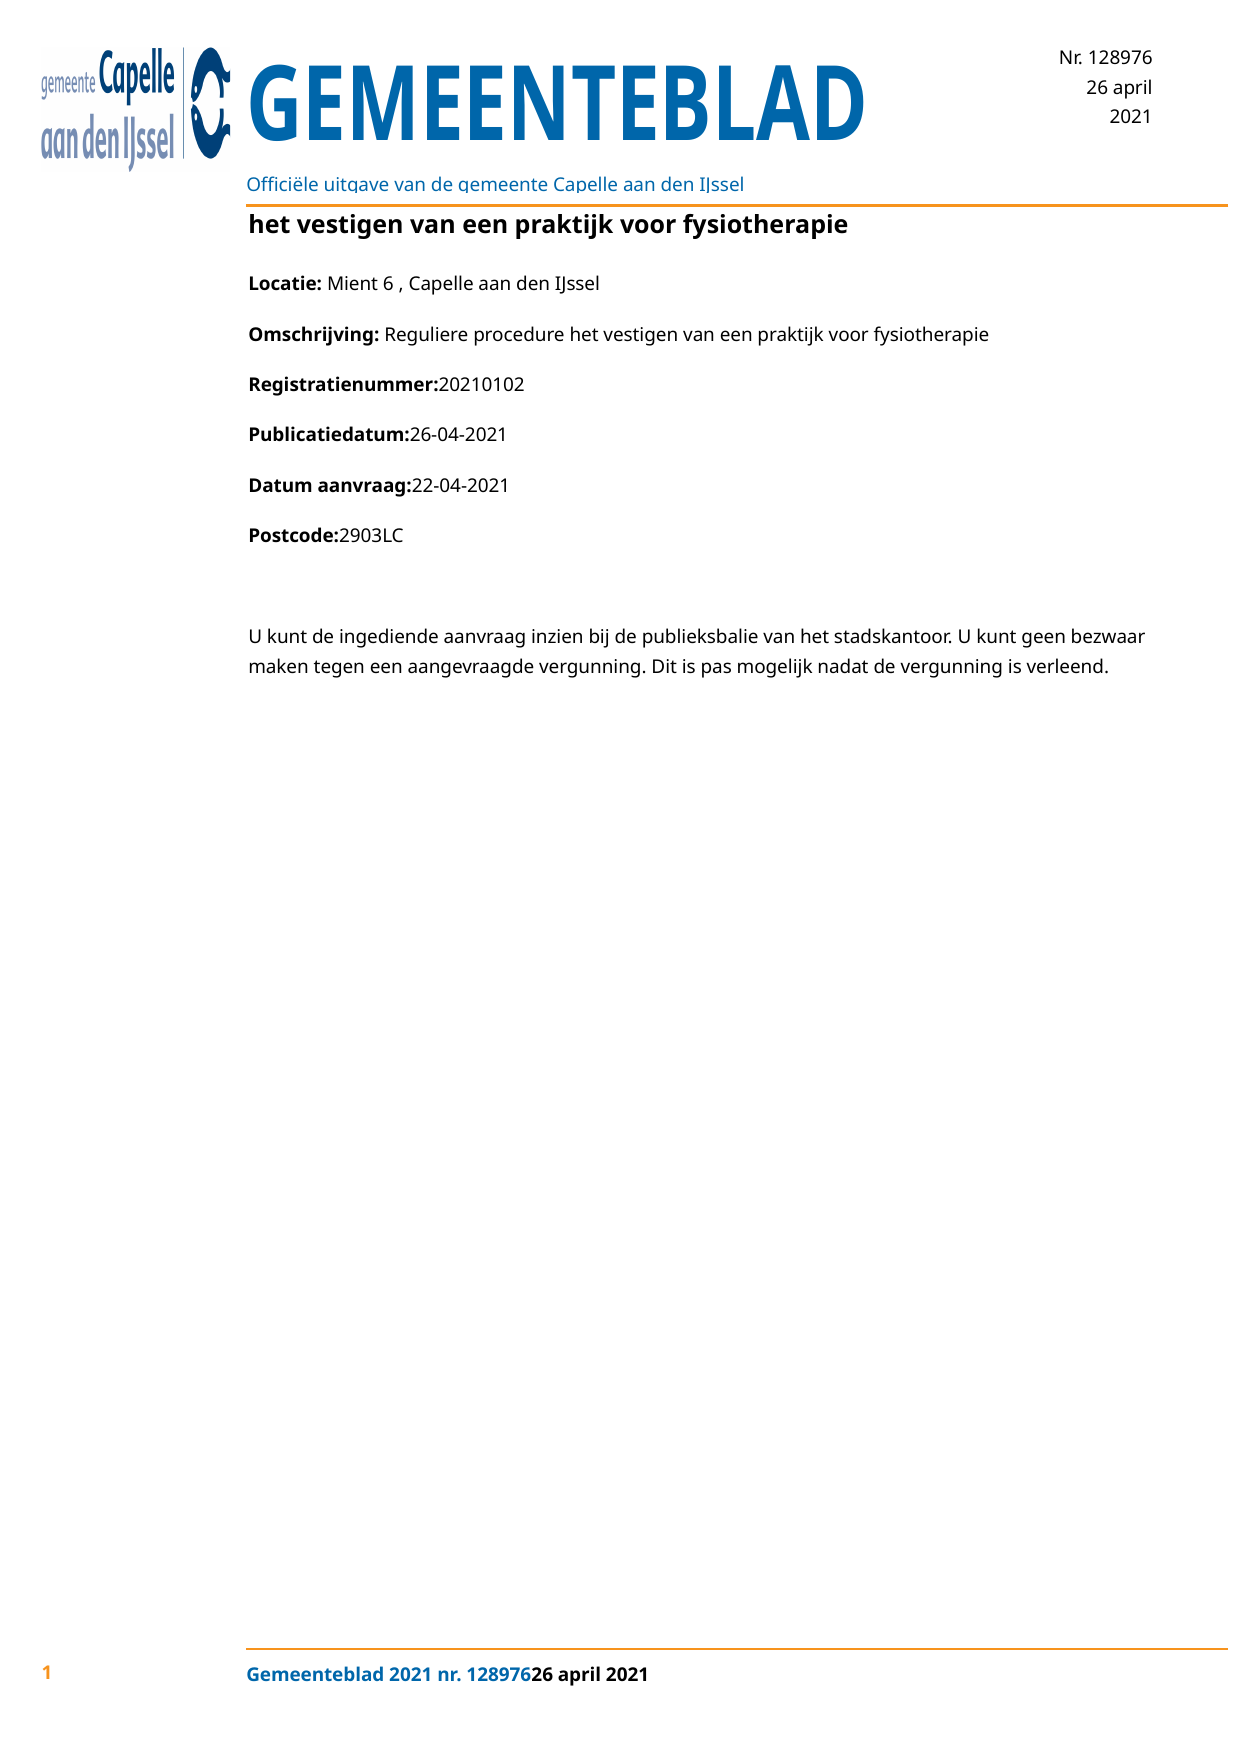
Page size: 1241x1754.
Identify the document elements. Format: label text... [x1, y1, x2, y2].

text Locatie: Mient 6 , Capelle aan den IJssel [248, 270, 1152, 296]
text Omschrijving: Reguliere procedure het vestigen van een praktijk voor fysiotherapie [248, 321, 1152, 346]
text U kunt de ingediende aanvraag inzien bij de publieksbalie van het stadskantoor. U kunt geen bezwaar maken tegen een aangevraagde vergunning. Dit is pas mogelijk nadat de vergunning is verleend. [248, 623, 1152, 678]
text Datum aanvraag:22-04-2021 [248, 472, 1152, 498]
text het vestigen van een praktijk voor fysiotherapie [248, 207, 1152, 241]
picture [41, 47, 231, 172]
text Publicatiedatum:26-04-2021 [248, 422, 1152, 447]
text Registratienummer:20210102 [248, 371, 1152, 397]
text Postcode:2903LC [248, 522, 1152, 548]
